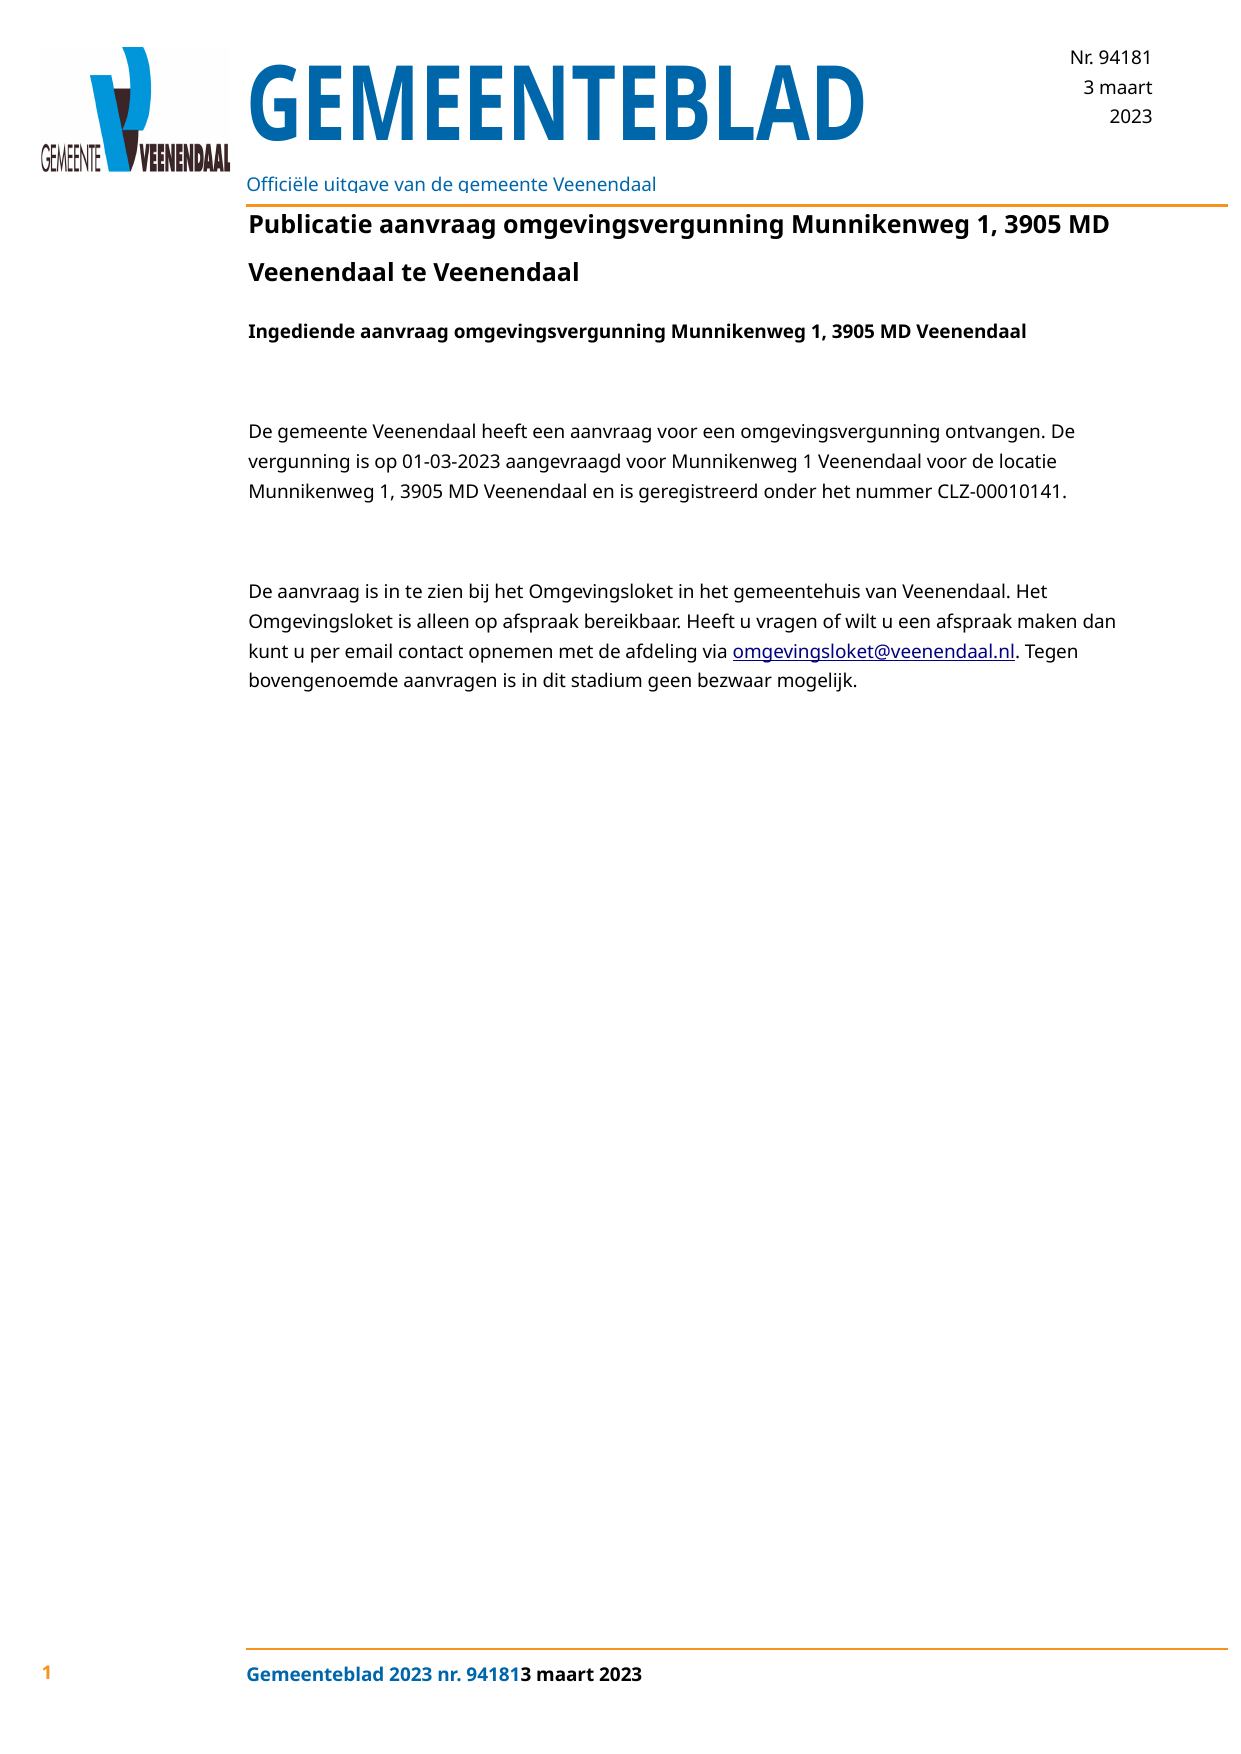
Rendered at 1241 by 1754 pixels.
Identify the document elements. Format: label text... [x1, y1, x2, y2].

text Publicatie aanvraag omgevingsvergunning Munnikenweg 1, 3905 MD Veenendaal te Veenendaal [248, 207, 1152, 288]
text De gemeente Veenendaal heeft een aanvraag voor een omgevingsvergunning ontvangen. De vergunning is op 01-03-2023 aangevraagd voor Munnikenweg 1 Veenendaal voor de locatie Munnikenweg 1, 3905 MD Veenendaal en is geregistreerd onder het nummer CLZ-00010141. [248, 419, 1152, 504]
text Ingediende aanvraag omgevingsvergunning Munnikenweg 1, 3905 MD Veenendaal [248, 318, 1152, 344]
text De aanvraag is in te zien bij het Omgevingsloket in het gemeentehuis van Veenendaal. Het Omgevingsloket is alleen op afspraak bereikbaar. Heeft u vragen of wilt u een afspraak maken dan kunt u per email contact opnemen met de afdeling via omgevingsloket@veenendaal.nl. Tegen bovengenoemde aanvragen is in dit stadium geen bezwaar mogelijk. [248, 579, 1152, 693]
picture [41, 47, 130, 172]
picture [123, 47, 231, 172]
